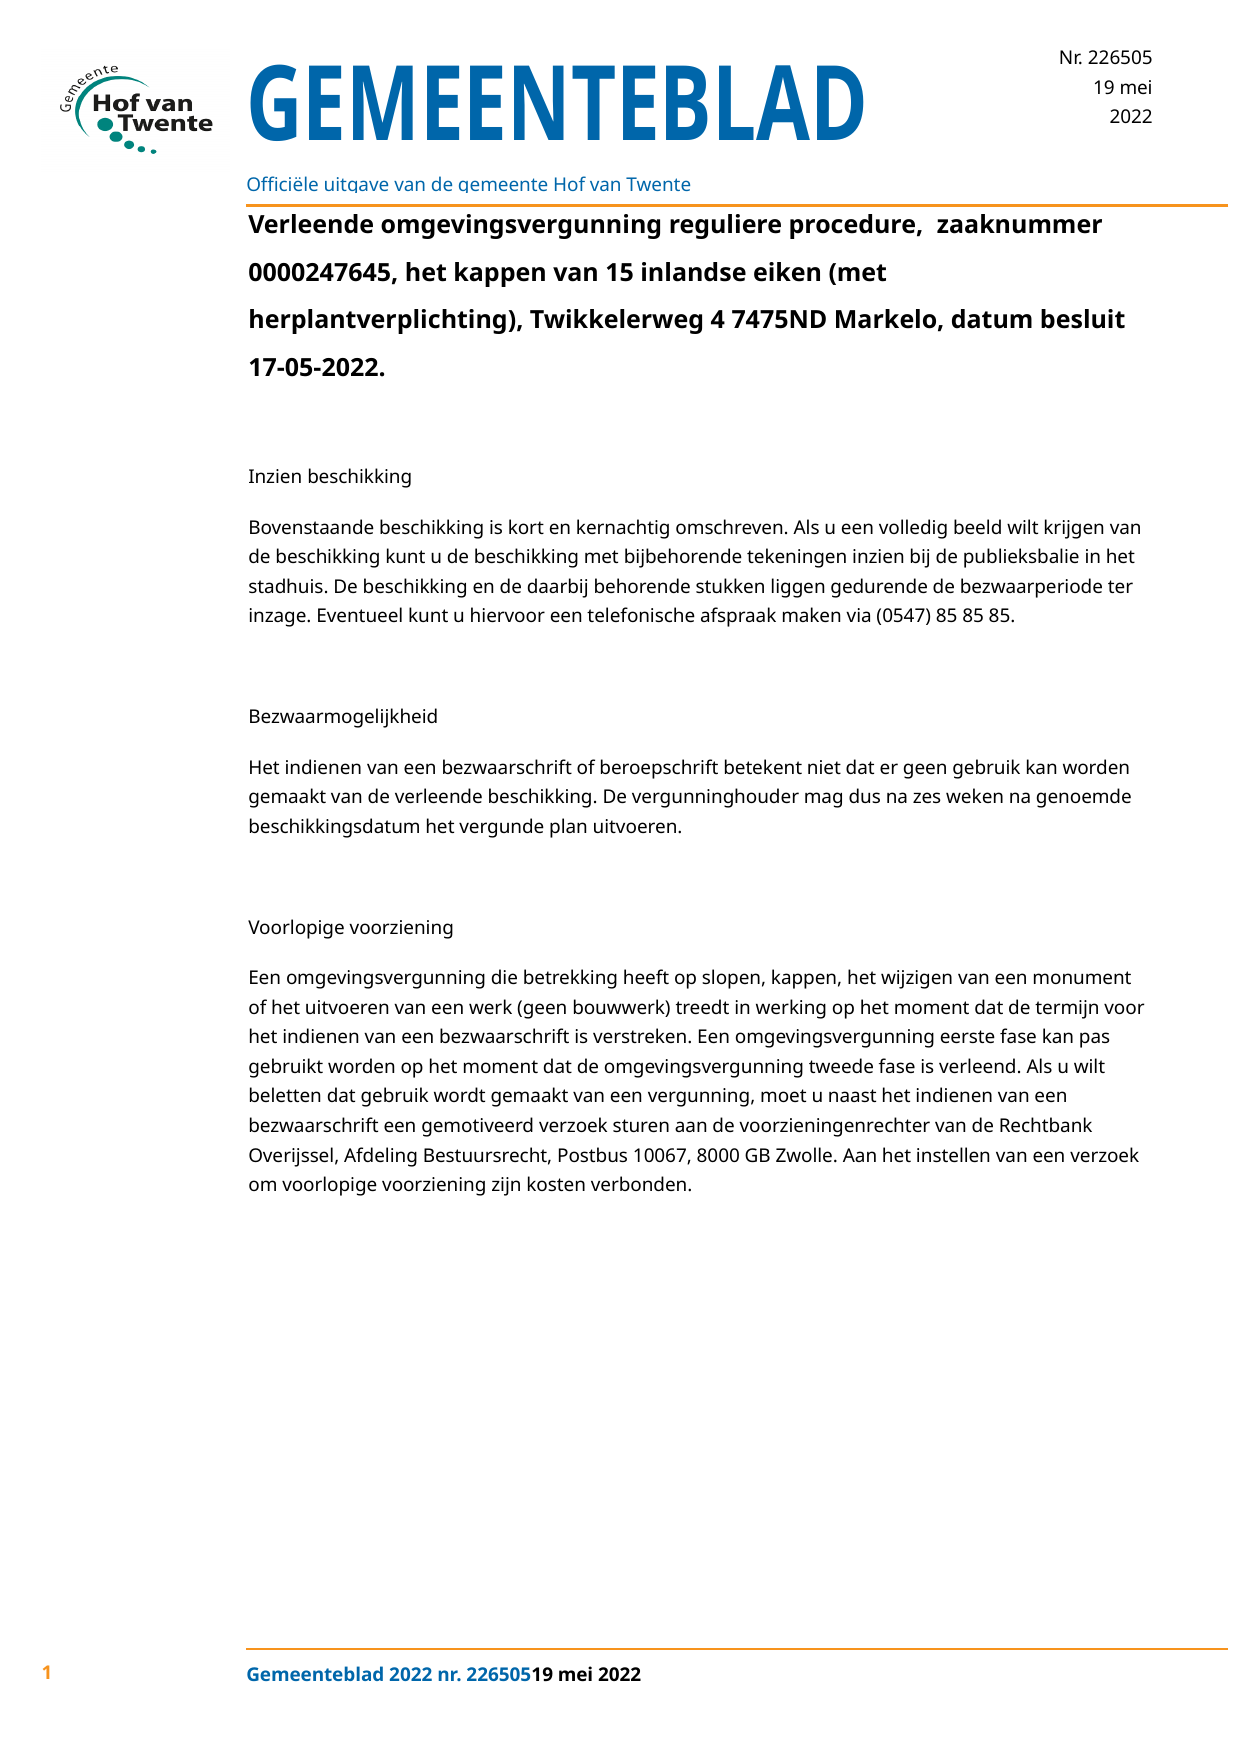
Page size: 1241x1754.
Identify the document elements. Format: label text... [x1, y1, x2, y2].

text Bovenstaande beschikking is kort en kernachtig omschreven. Als u een volledig beeld wilt krijgen van de beschikking kunt u de beschikking met bijbehorende tekeningen inzien bij de publieksbalie in het stadhuis. De beschikking en de daarbij behorende stukken liggen gedurende de bezwaarperiode ter inzage. Eventueel kunt u hiervoor een telefonische afspraak maken via (0547) 85 85 85. [248, 514, 1152, 628]
text Het indienen van een bezwaarschrift of beroepschrift betekent niet dat er geen gebruik kan worden gemaakt van de verleende beschikking. De vergunninghouder mag dus na zes weken na genoemde beschikkingsdatum het vergunde plan uitvoeren. [248, 754, 1152, 839]
text Bezwaarmogelijkheid [248, 703, 1152, 729]
picture [41, 47, 231, 172]
text Een omgevingsvergunning die betrekking heeft op slopen, kappen, het wijzigen van een monument of het uitvoeren van een werk (geen bouwwerk) treedt in werking op het moment dat de termijn voor het indienen van een bezwaarschrift is verstreken. Een omgevingsvergunning eerste fase kan pas gebruikt worden op het moment dat de omgevingsvergunning tweede fase is verleend. Als u wilt beletten dat gebruik wordt gemaakt van een vergunning, moet u naast het indienen van een bezwaarschrift een gemotiveerd verzoek sturen aan de voorzieningenrechter van de Rechtbank Overijssel, Afdeling Bestuursrecht, Postbus 10067, 8000 GB Zwolle. Aan het instellen van een verzoek om voorlopige voorziening zijn kosten verbonden. [248, 964, 1152, 1197]
text Inzien beschikking [248, 463, 1152, 489]
text Voorlopige voorziening [248, 914, 1152, 940]
text Verleende omgevingsvergunning reguliere procedure, zaaknummer 0000247645, het kappen van 15 inlandse eiken (met herplantverplichting), Twikkelerweg 4 7475ND Markelo, datum besluit 17-05-2022. [248, 207, 1152, 384]
